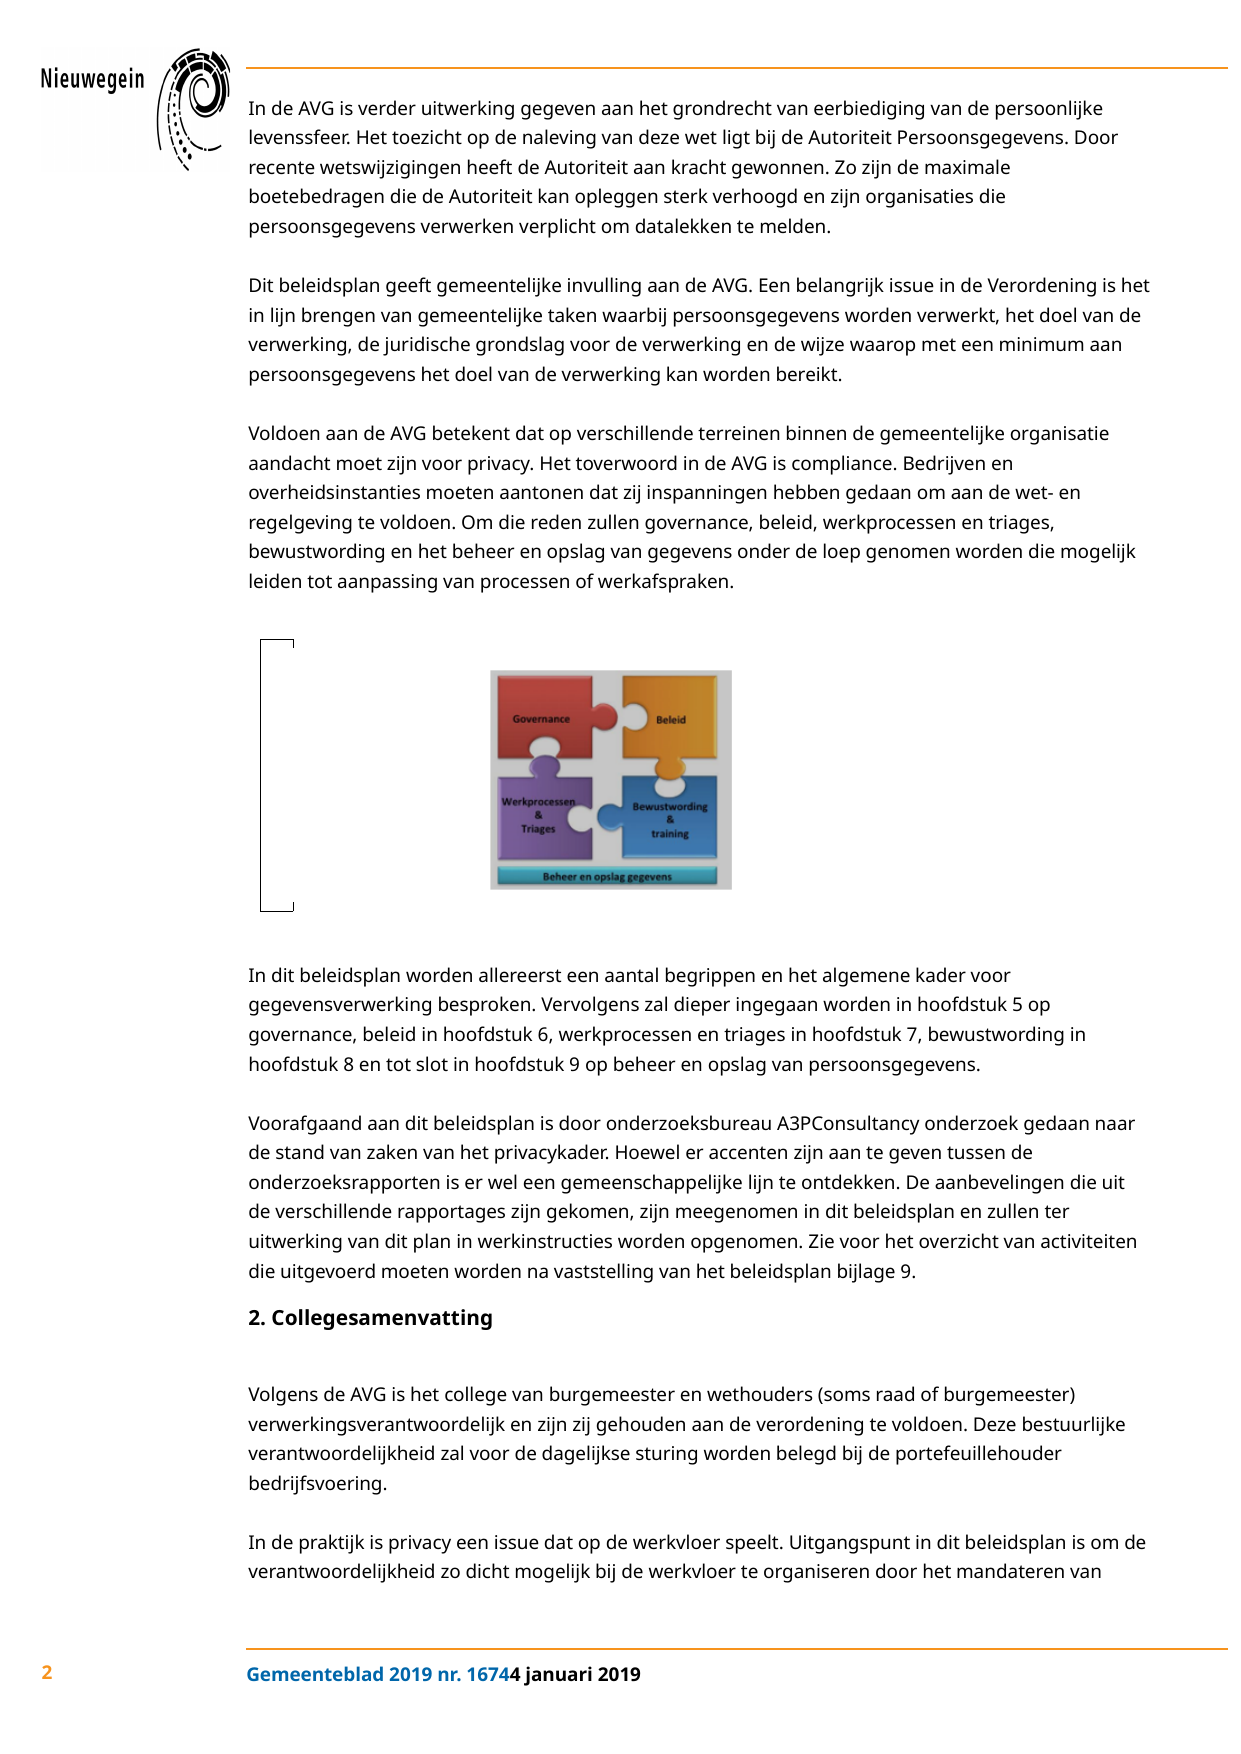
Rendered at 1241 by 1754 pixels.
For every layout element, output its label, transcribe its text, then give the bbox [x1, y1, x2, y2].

text In de AVG is verder uitwerking gegeven aan het grondrecht van eerbiediging van de persoonlijke levenssfeer. Het toezicht op de naleving van deze wet ligt bij de Autoriteit Persoonsgegevens. Door recente wetswijzigingen heeft de Autoriteit aan kracht gewonnen. Zo zijn de maximale boetebedragen die de Autoriteit kan opleggen sterk verhoogd en zijn organisaties die persoonsgegevens verwerken verplicht om datalekken te melden. [248, 95, 1152, 239]
text 2. Collegesamenvatting [248, 1303, 1152, 1332]
text Voldoen aan de AVG betekent dat op verschillende terreinen binnen de gemeentelijke organisatie aandacht moet zijn voor privacy. Het toverwoord in de AVG is compliance. Bedrijven en overheidsinstanties moeten aantonen dat zij inspanningen hebben gedaan om aan de wet- en regelgeving te voldoen. Om die reden zullen governance, beleid, werkprocessen en triages, bewustwording en het beheer en opslag van gegevens onder de loep genomen worden die mogelijk leiden tot aanpassing van processen of werkafspraken. [248, 420, 1152, 594]
picture [268, 648, 742, 902]
text In de praktijk is privacy een issue dat op de werkvloer speelt. Uitgangspunt in dit beleidsplan is om de verantwoordelijkheid zo dicht mogelijk bij de werkvloer te organiseren door het mandateren van [248, 1529, 1152, 1584]
text Dit beleidsplan geeft gemeentelijke invulling aan de AVG. Een belangrijk issue in de Verordening is het in lijn brengen van gemeentelijke taken waarbij persoonsgegevens worden verwerkt, het doel van de verwerking, de juridische grondslag voor de verwerking en de wijze waarop met een minimum aan persoonsgegevens het doel van de verwerking kan worden bereikt. [248, 272, 1152, 387]
picture [41, 47, 231, 172]
text Voorafgaand aan dit beleidsplan is door onderzoeksbureau A3PConsultancy onderzoek gedaan naar de stand van zaken van het privacykader. Hoewel er accenten zijn aan te geven tussen de onderzoeksrapporten is er wel een gemeenschappelijke lijn te ontdekken. De aanbevelingen die uit de verschillende rapportages zijn gekomen, zijn meegenomen in dit beleidsplan en zullen ter uitwerking van dit plan in werkinstructies worden opgenomen. Zie voor het overzicht van activiteiten die uitgevoerd moeten worden na vaststelling van het beleidsplan bijlage 9. [248, 1110, 1152, 1283]
text Volgens de AVG is het college van burgemeester en wethouders (soms raad of burgemeester) verwerkingsverantwoordelijk en zijn zij gehouden aan de verordening te voldoen. Deze bestuurlijke verantwoordelijkheid zal voor de dagelijkse sturing worden belegd bij de portefeuillehouder bedrijfsvoering. [248, 1381, 1152, 1496]
text In dit beleidsplan worden allereerst een aantal begrippen en het algemene kader voor gegevensverwerking besproken. Vervolgens zal dieper ingegaan worden in hoofdstuk 5 op governance, beleid in hoofdstuk 6, werkprocessen en triages in hoofdstuk 7, bewustwording in hoofdstuk 8 en tot slot in hoofdstuk 9 op beheer en opslag van persoonsgegevens. [248, 962, 1152, 1076]
